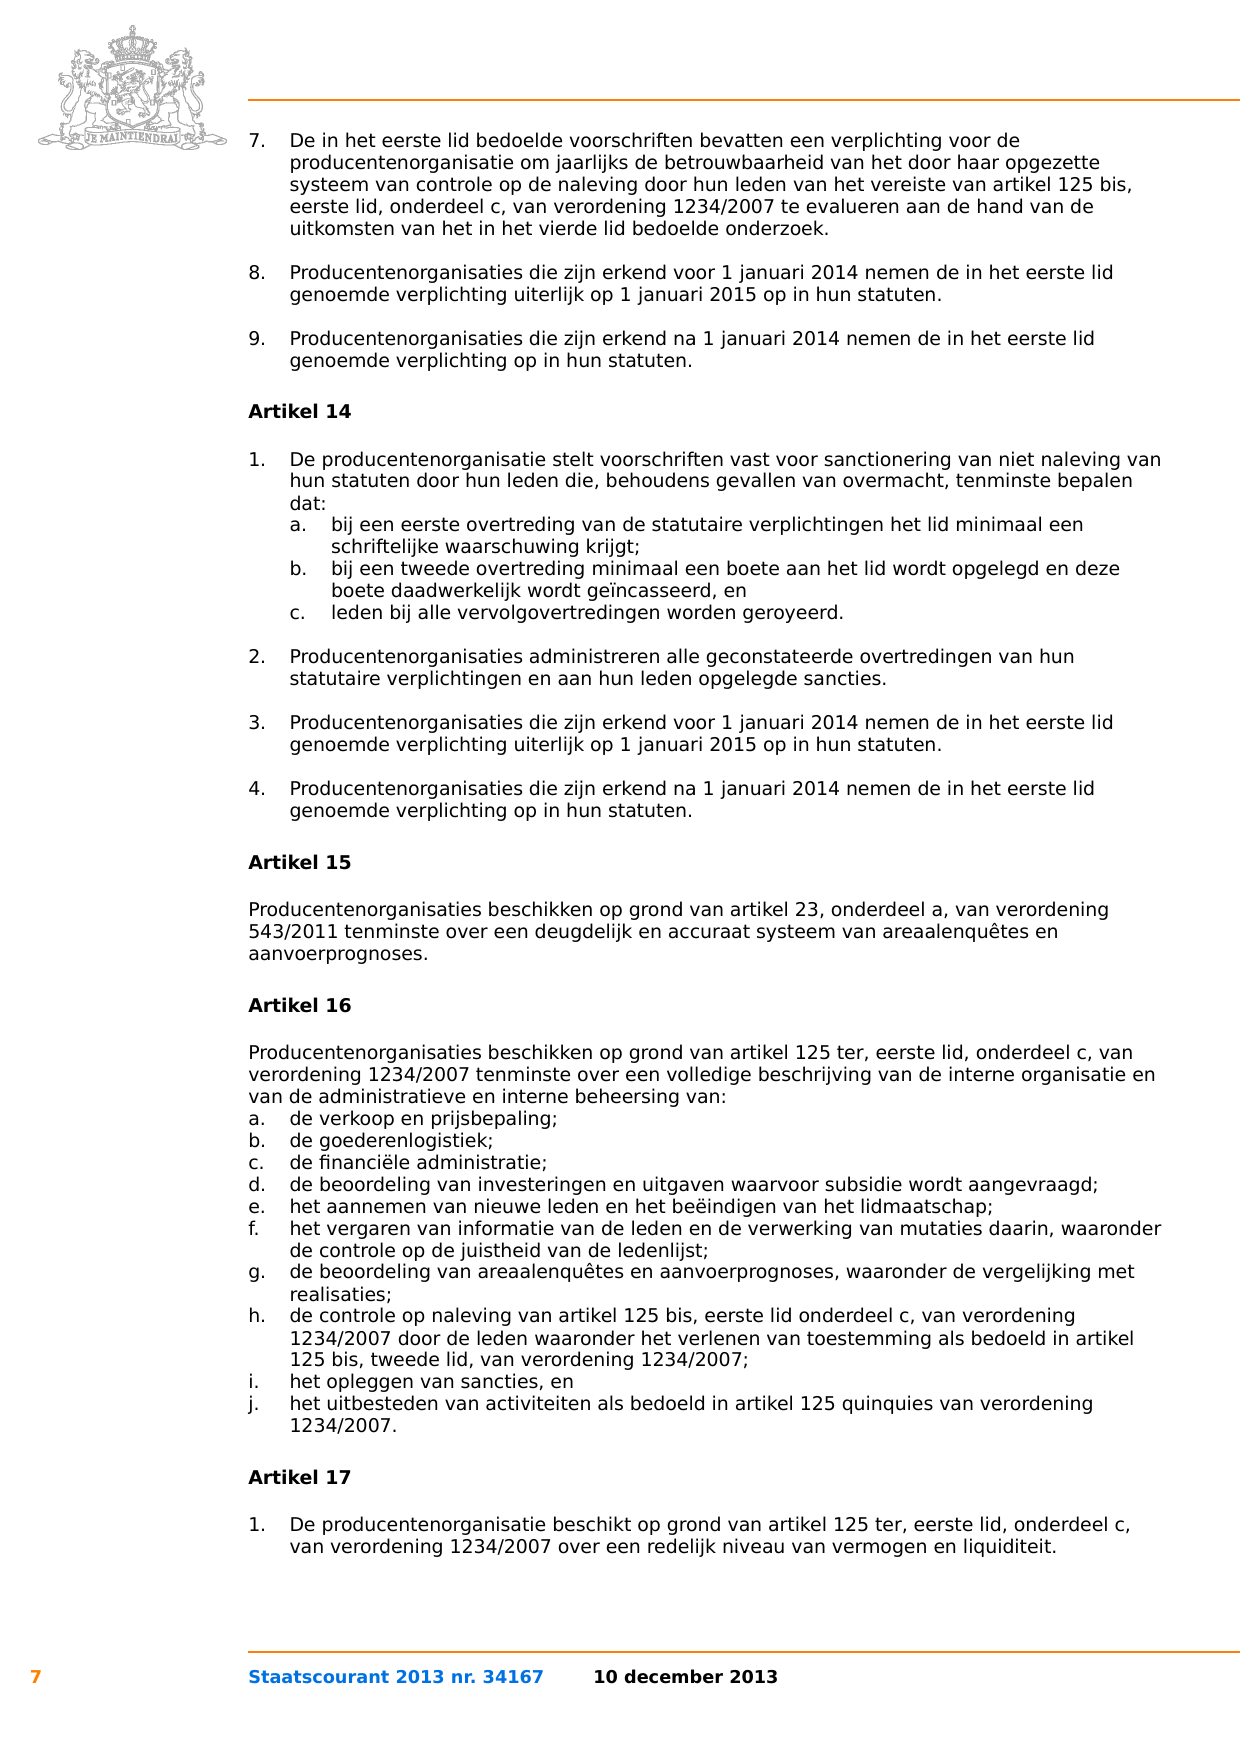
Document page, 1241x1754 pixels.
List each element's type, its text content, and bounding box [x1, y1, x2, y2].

text a. bij een eerste overtreding van de statutaire verplichtingen het lid minimaal een schriftelijke waarschuwing krijgt; [289, 514, 1163, 558]
subtitle Artikel 14 [248, 401, 1163, 423]
text i. het opleggen van sancties, en [248, 1371, 1163, 1393]
text j. het uitbesteden van activiteiten als bedoeld in artikel 125 quinquies van verordening 1234/2007. [248, 1393, 1163, 1437]
text 9. Producentenorganisaties die zijn erkend na 1 januari 2014 nemen de in het eerste lid genoemde verplichting op in hun statuten. [248, 327, 1163, 371]
text b. bij een tweede overtreding minimaal een boete aan het lid wordt opgelegd en deze boete daadwerkelijk wordt geïncasseerd, en [289, 558, 1163, 602]
text 2. Producentenorganisaties administreren alle geconstateerde overtredingen van hun statutaire verplichtingen en aan hun leden opgelegde sancties. [248, 646, 1163, 690]
text b. de goederenlogistiek; [248, 1129, 1163, 1152]
text c. de financiële administratie; [248, 1152, 1163, 1173]
subtitle Artikel 17 [248, 1467, 1163, 1489]
text 1. De producentenorganisatie beschikt op grond van artikel 125 ter, eerste lid, onderdeel c, van verordening 1234/2007 over een redelijk niveau van vermogen en liquiditeit. [248, 1514, 1163, 1558]
subtitle Artikel 16 [248, 995, 1163, 1017]
text g. de beoordeling van areaalenquêtes en aanvoerprognoses, waaronder de vergelijking met realisaties; [248, 1261, 1163, 1305]
text 3. Producentenorganisaties die zijn erkend voor 1 januari 2014 nemen de in het eerste lid genoemde verplichting uiterlijk op 1 januari 2015 op in hun statuten. [248, 712, 1163, 756]
text d. de beoordeling van investeringen en uitgaven waarvoor subsidie wordt aangevraagd; [248, 1173, 1163, 1196]
text e. het aannemen van nieuwe leden en het beëindigen van het lidmaatschap; [248, 1196, 1163, 1217]
text 1. De producentenorganisatie stelt voorschriften vast voor sanctionering van niet naleving van hun statuten door hun leden die, behoudens gevallen van overmacht, tenminste bepalen dat: [248, 448, 1163, 514]
subtitle Artikel 15 [248, 852, 1163, 874]
text a. de verkoop en prijsbepaling; [248, 1108, 1163, 1129]
text Producentenorganisaties beschikken op grond van artikel 125 ter, eerste lid, onderdeel c, van verordening 1234/2007 tenminste over een volledige beschrijving van de interne organisatie en van de administratieve en interne beheersing van: [248, 1042, 1163, 1108]
picture [38, 25, 227, 150]
text h. de controle op naleving van artikel 125 bis, eerste lid onderdeel c, van verordening 1234/2007 door de leden waaronder het verlenen van toestemming als bedoeld in artikel 125 bis, tweede lid, van verordening 1234/2007; [248, 1305, 1163, 1371]
text Producentenorganisaties beschikken op grond van artikel 23, onderdeel a, van verordening 543/2011 tenminste over een deugdelijk en accuraat systeem van areaalenquêtes en aanvoerprognoses. [248, 899, 1163, 965]
text 8. Producentenorganisaties die zijn erkend voor 1 januari 2014 nemen de in het eerste lid genoemde verplichting uiterlijk op 1 januari 2015 op in hun statuten. [248, 262, 1163, 306]
text 7. De in het eerste lid bedoelde voorschriften bevatten een verplichting voor de producentenorganisatie om jaarlijks de betrouwbaarheid van het door haar opgezette systeem van controle op de naleving door hun leden van het vereiste van artikel 125 bis, eerste lid, onderdeel c, van verordening 1234/2007 te evalueren aan de hand van de uitkomsten van het in het vierde lid bedoelde onderzoek. [248, 130, 1163, 240]
text f. het vergaren van informatie van de leden en de verwerking van mutaties daarin, waaronder de controle op de juistheid van de ledenlijst; [248, 1217, 1163, 1261]
text 4. Producentenorganisaties die zijn erkend na 1 januari 2014 nemen de in het eerste lid genoemde verplichting op in hun statuten. [248, 778, 1163, 822]
text c. leden bij alle vervolgovertredingen worden geroyeerd. [289, 602, 1163, 624]
